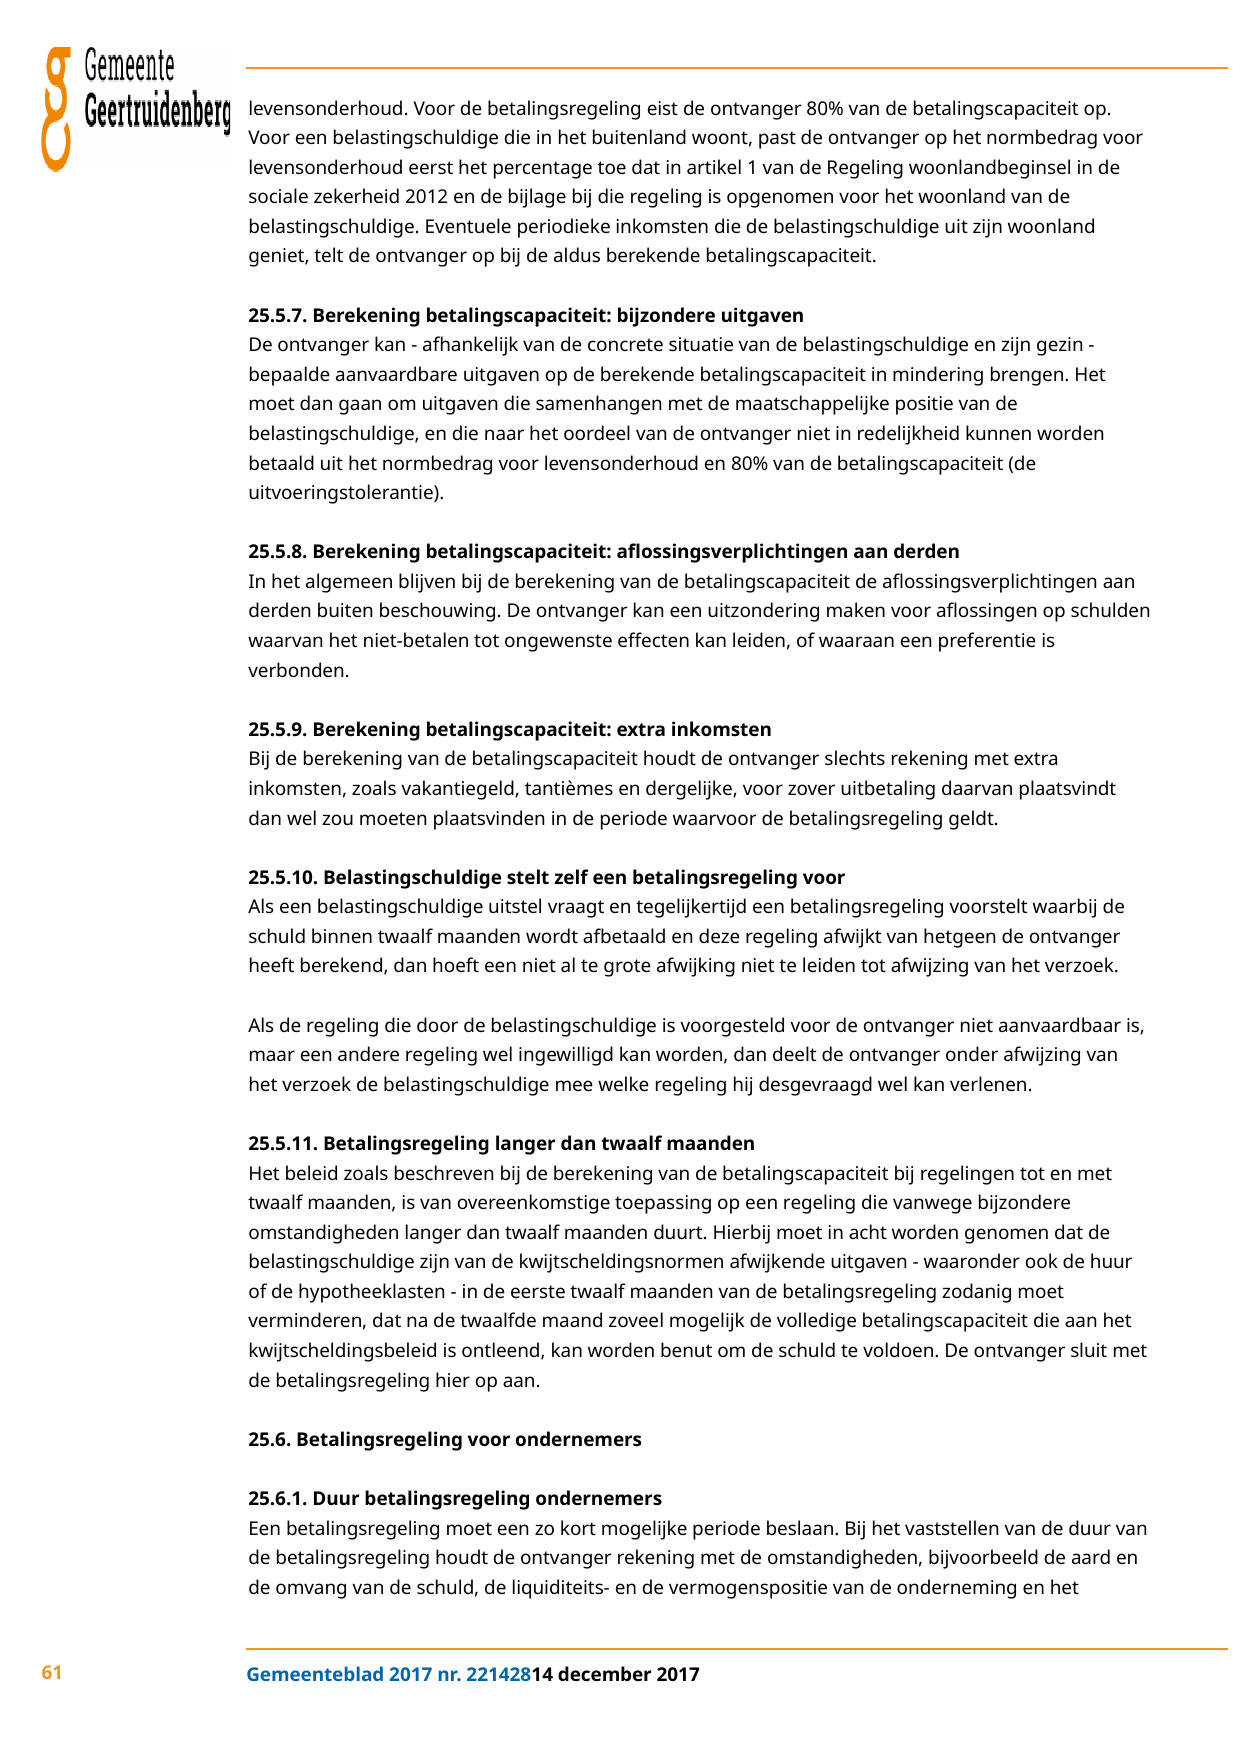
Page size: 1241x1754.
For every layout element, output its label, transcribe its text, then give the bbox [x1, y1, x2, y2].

text 25.5.8. Berekening betalingscapaciteit: aflossingsverplichtingen aan derden [248, 538, 1152, 564]
text levensonderhoud. Voor de betalingsregeling eist de ontvanger 80% van de betalingscapaciteit op. Voor een belastingschuldige die in het buitenland woont, past de ontvanger op het normbedrag voor levensonderhoud eerst het percentage toe dat in artikel 1 van de Regeling woonlandbeginsel in de sociale zekerheid 2012 en de bijlage bij die regeling is opgenomen voor het woonland van de belastingschuldige. Eventuele periodieke inkomsten die de belastingschuldige uit zijn woonland geniet, telt de ontvanger op bij de aldus berekende betalingscapaciteit. [248, 95, 1152, 268]
text Bij de berekening van de betalingscapaciteit houdt de ontvanger slechts rekening met extra inkomsten, zoals vakantiegeld, tantièmes en dergelijke, voor zover uitbetaling daarvan plaatsvindt dan wel zou moeten plaatsvinden in de periode waarvoor de betalingsregeling geldt. [248, 746, 1152, 831]
text 25.6. Betalingsregeling voor ondernemers [248, 1426, 1152, 1452]
text In het algemeen blijven bij de berekening van de betalingscapaciteit de aflossingsverplichtingen aan derden buiten beschouwing. De ontvanger kan een uitzondering maken voor aflossingen op schulden waarvan het niet-betalen tot ongewenste effecten kan leiden, of waaraan een preferentie is verbonden. [248, 568, 1152, 683]
text Als een belastingschuldige uitstel vraagt en tegelijkertijd een betalingsregeling voorstelt waarbij de schuld binnen twaalf maanden wordt afbetaald en deze regeling afwijkt van hetgeen de ontvanger heeft berekend, dan hoeft een niet al te grote afwijking niet te leiden tot afwijzing van het verzoek. [248, 893, 1152, 978]
text 25.5.9. Berekening betalingscapaciteit: extra inkomsten [248, 716, 1152, 742]
text Een betalingsregeling moet een zo kort mogelijke periode beslaan. Bij het vaststellen van de duur van de betalingsregeling houdt de ontvanger rekening met de omstandigheden, bijvoorbeeld de aard en de omvang van de schuld, de liquiditeits- en de vermogenspositie van de onderneming en het [248, 1515, 1152, 1600]
text De ontvanger kan - afhankelijk van de concrete situatie van de belastingschuldige en zijn gezin - bepaalde aanvaardbare uitgaven op de berekende betalingscapaciteit in mindering brengen. Het moet dan gaan om uitgaven die samenhangen met de maatschappelijke positie van de belastingschuldige, en die naar het oordeel van de ontvanger niet in redelijkheid kunnen worden betaald uit het normbedrag voor levensonderhoud en 80% van de betalingscapaciteit (de uitvoeringstolerantie). [248, 331, 1152, 505]
text Als de regeling die door de belastingschuldige is voorgesteld voor de ontvanger niet aanvaardbaar is, maar een andere regeling wel ingewilligd kan worden, dan deelt de ontvanger onder afwijzing van het verzoek de belastingschuldige mee welke regeling hij desgevraagd wel kan verlenen. [248, 1012, 1152, 1097]
text 25.5.11. Betalingsregeling langer dan twaalf maanden [248, 1130, 1152, 1156]
picture [41, 47, 231, 172]
text Het beleid zoals beschreven bij de berekening van de betalingscapaciteit bij regelingen tot en met twaalf maanden, is van overeenkomstige toepassing op een regeling die vanwege bijzondere omstandigheden langer dan twaalf maanden duurt. Hierbij moet in acht worden genomen dat de belastingschuldige zijn van de kwijtscheldingsnormen afwijkende uitgaven - waaronder ook de huur of de hypotheeklasten - in de eerste twaalf maanden van de betalingsregeling zodanig moet verminderen, dat na de twaalfde maand zoveel mogelijk de volledige betalingscapaciteit die aan het kwijtscheldingsbeleid is ontleend, kan worden benut om de schuld te voldoen. De ontvanger sluit met de betalingsregeling hier op aan. [248, 1160, 1152, 1393]
text 25.5.10. Belastingschuldige stelt zelf een betalingsregeling voor [248, 864, 1152, 890]
text 25.6.1. Duur betalingsregeling ondernemers [248, 1485, 1152, 1511]
text 25.5.7. Berekening betalingscapaciteit: bijzondere uitgaven [248, 302, 1152, 328]
